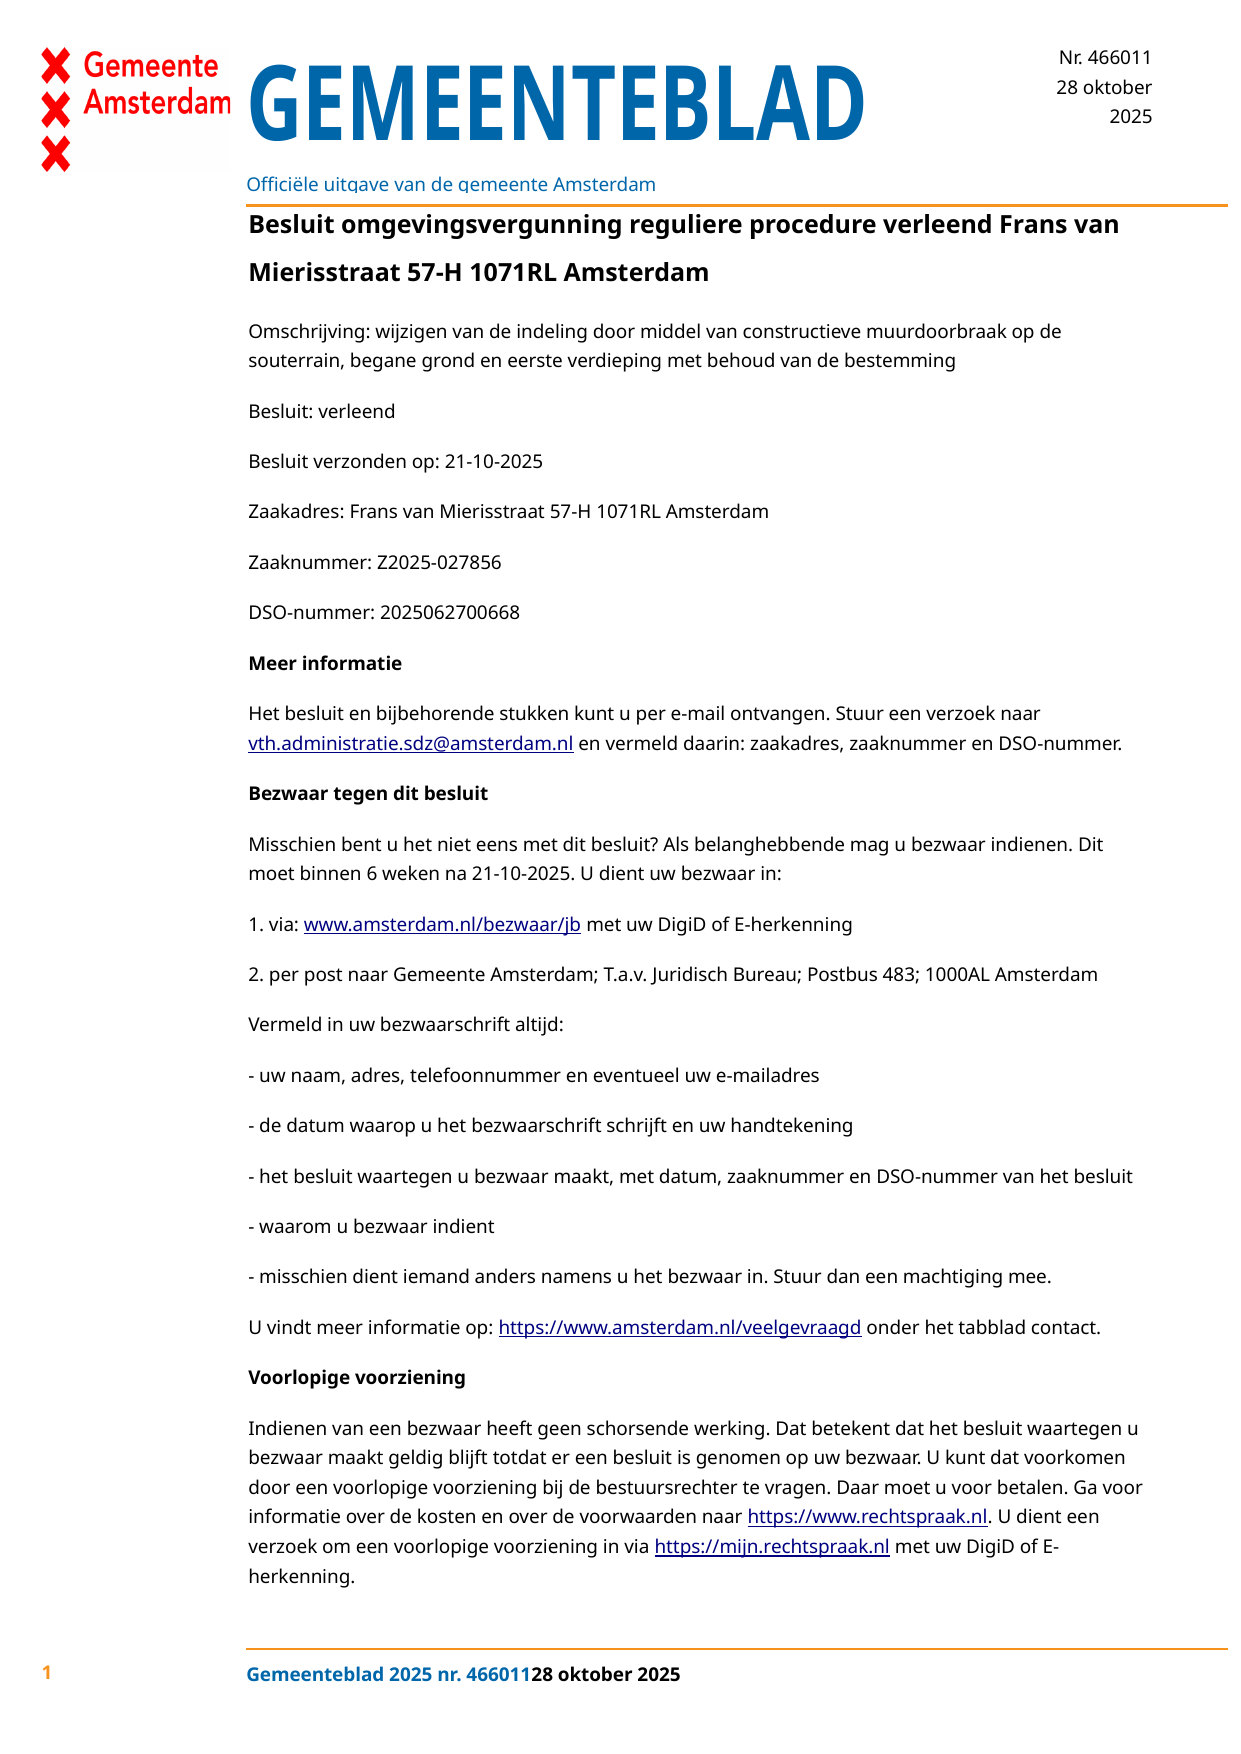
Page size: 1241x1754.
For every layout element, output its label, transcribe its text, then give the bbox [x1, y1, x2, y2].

text U vindt meer informatie op: https://www.amsterdam.nl/veelgevraagd onder het tabblad contact. [248, 1314, 1152, 1340]
text Zaakadres: Frans van Mierisstraat 57-H 1071RL Amsterdam [248, 499, 1152, 524]
text - uw naam, adres, telefoonnummer en eventueel uw e-mailadres [248, 1062, 1152, 1088]
text Besluit verzonden op: 21-10-2025 [248, 448, 1152, 474]
text Het besluit en bijbehorende stukken kunt u per e-mail ontvangen. Stuur een verzoek naar vth.administratie.sdz@amsterdam.nl en vermeld daarin: zaakadres, zaaknummer en DSO-nummer. [248, 700, 1152, 756]
text - misschien dient iemand anders namens u het bezwaar in. Stuur dan een machtiging mee. [248, 1264, 1152, 1289]
text Zaaknummer: Z2025-027856 [248, 549, 1152, 575]
picture [41, 47, 231, 172]
text Voorlopige voorziening [248, 1364, 1152, 1390]
text Meer informatie [248, 650, 1152, 676]
text - waarom u bezwaar indient [248, 1213, 1152, 1239]
text Indienen van een bezwaar heeft geen schorsende werking. Dat betekent dat het besluit waartegen u bezwaar maakt geldig blijft totdat er een besluit is genomen op uw bezwaar. U kunt dat voorkomen door een voorlopige voorziening bij de bestuursrechter te vragen. Daar moet u voor betalen. Ga voor informatie over de kosten en over de voorwaarden naar https://www.rechtspraak.nl. U dient een verzoek om een voorlopige voorziening in via https://mijn.rechtspraak.nl met uw DigiD of E-herkenning. [248, 1415, 1152, 1589]
text Vermeld in uw bezwaarschrift altijd: [248, 1012, 1152, 1037]
text Bezwaar tegen dit besluit [248, 780, 1152, 806]
text - de datum waarop u het bezwaarschrift schrijft en uw handtekening [248, 1112, 1152, 1138]
text 1. via: www.amsterdam.nl/bezwaar/jb met uw DigiD of E-herkenning [248, 911, 1152, 937]
text DSO-nummer: 2025062700668 [248, 599, 1152, 625]
text 2. per post naar Gemeente Amsterdam; T.a.v. Juridisch Bureau; Postbus 483; 1000AL Amsterdam [248, 961, 1152, 987]
text Besluit: verleend [248, 398, 1152, 424]
text Misschien bent u het niet eens met dit besluit? Als belanghebbende mag u bezwaar indienen. Dit moet binnen 6 weken na 21-10-2025. U dient uw bezwaar in: [248, 831, 1152, 886]
text - het besluit waartegen u bezwaar maakt, met datum, zaaknummer en DSO-nummer van het besluit [248, 1163, 1152, 1189]
text Besluit omgevingsvergunning reguliere procedure verleend Frans van Mierisstraat 57-H 1071RL Amsterdam [248, 207, 1152, 288]
text Omschrijving: wijzigen van de indeling door middel van constructieve muurdoorbraak op de souterrain, begane grond en eerste verdieping met behoud van de bestemming [248, 318, 1152, 373]
